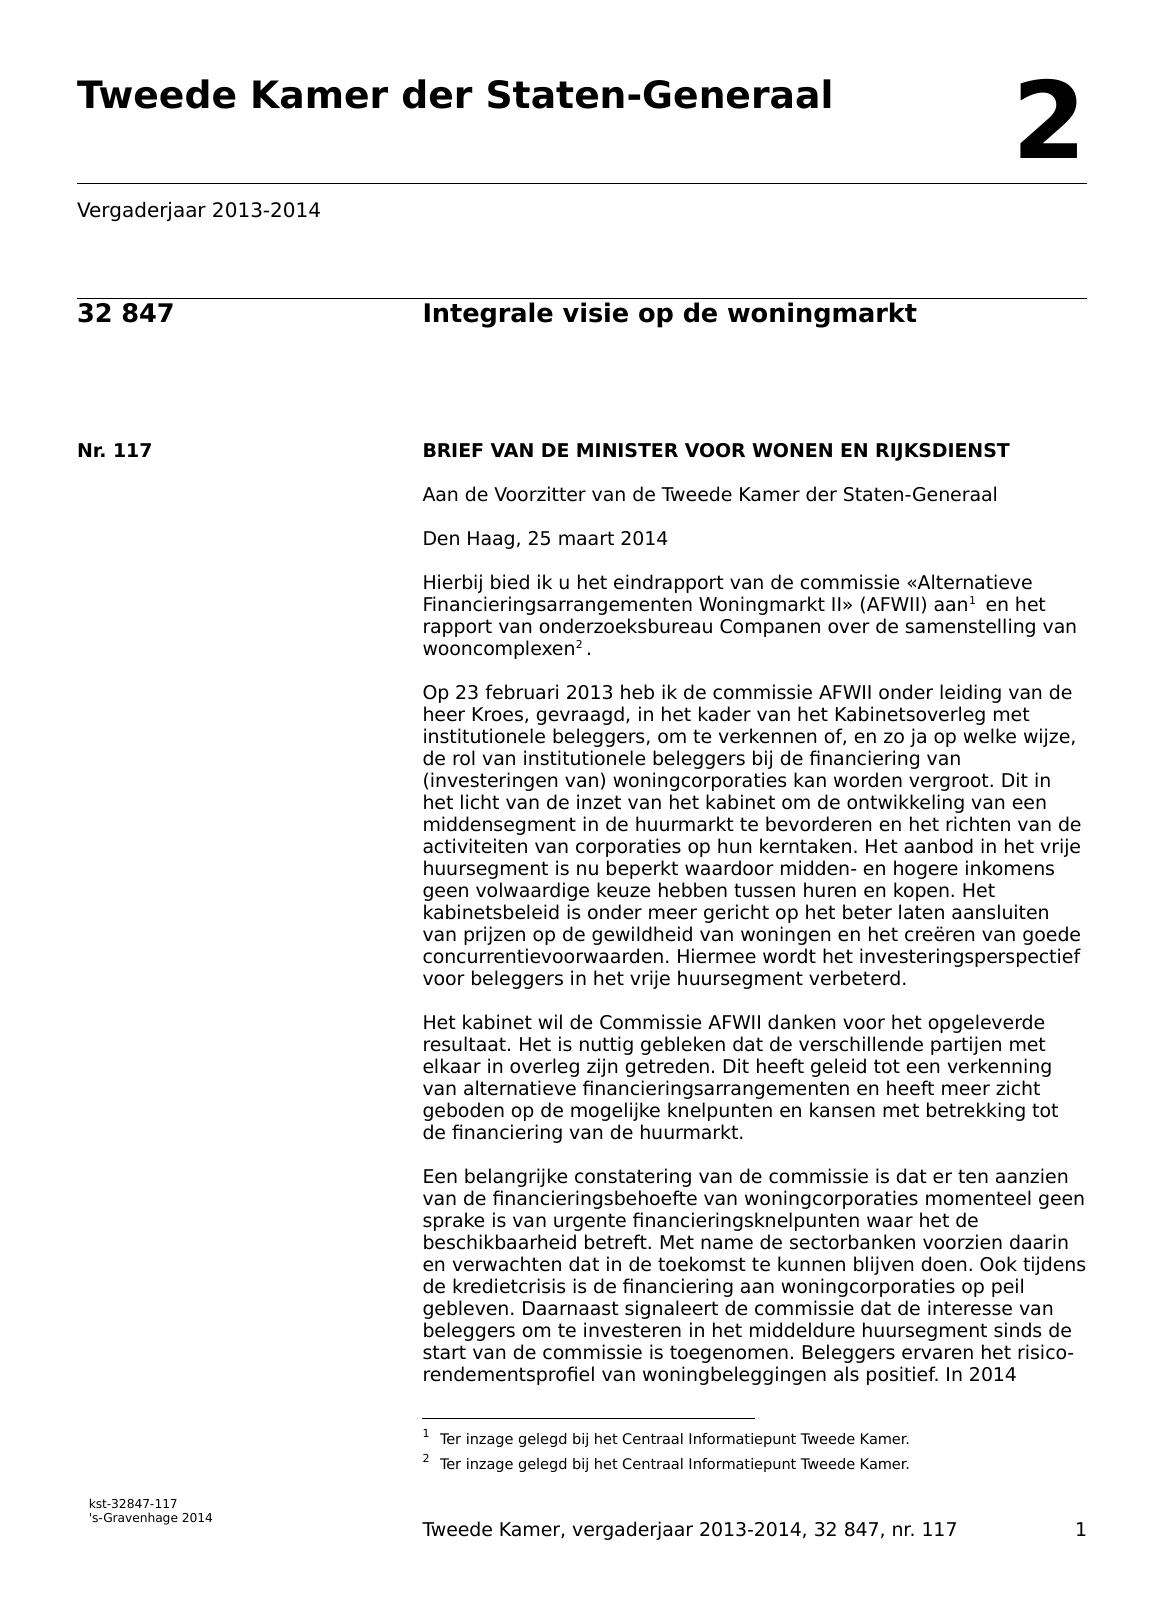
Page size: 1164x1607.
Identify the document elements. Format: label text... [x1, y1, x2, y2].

subtitle 32 847 Integrale visie op de woningmarkt [77, 299, 1087, 329]
text kst-32847-117 [88, 1497, 323, 1511]
table_header 2 [886, 59, 1087, 183]
text Hierbij bied ik u het eindrapport van de commissie «Alternatieve Financieringsarrangementen Woningmarkt II» (AFWII) aan en het rapport van onderzoeksbureau Companen over de samenstelling van wooncomplexen. [422, 572, 1087, 660]
text Ter inzage gelegd bij het Centraal Informatiepunt Tweede Kamer. [422, 1427, 1087, 1449]
text Op 23 februari 2013 heb ik de commissie AFWII onder leiding van de heer Kroes, gevraagd, in het kader van het Kabinetsoverleg met institutionele beleggers, om te verkennen of, en zo ja op welke wijze, de rol van institutionele beleggers bij de financiering van (investeringen van) woningcorporaties kan worden vergroot. Dit in het licht van de inzet van het kabinet om de ontwikkeling van een middensegment in de huurmarkt te bevorderen en het richten van de activiteiten van corporaties op hun kerntaken. Het aanbod in het vrije huursegment is nu beperkt waardoor midden- en hogere inkomens geen volwaardige keuze hebben tussen huren en kopen. Het kabinetsbeleid is onder meer gericht op het beter laten aansluiten van prijzen op de gewildheid van woningen en het creëren van goede concurrentievoorwaarden. Hiermee wordt het investeringsperspectief voor beleggers in het vrije huursegment verbeterd. [422, 682, 1087, 990]
subtitle Nr. 117 BRIEF VAN DE MINISTER VOOR WONEN EN RIJKSDIENST [77, 440, 1087, 462]
text Den Haag, 25 maart 2014 [422, 528, 1087, 550]
text Het kabinet wil de Commissie AFWII danken voor het opgeleverde resultaat. Het is nuttig gebleken dat de verschillende partijen met elkaar in overleg zijn getreden. Dit heeft geleid tot een verkenning van alternatieve financieringsarrangementen en heeft meer zicht geboden op de mogelijke knelpunten en kansen met betrekking tot de financiering van de huurmarkt. [422, 1012, 1087, 1144]
table_header Tweede Kamer der Staten-Generaal [77, 59, 886, 183]
text Ter inzage gelegd bij het Centraal Informatiepunt Tweede Kamer. [422, 1452, 1087, 1474]
text 's-Gravenhage 2014 [88, 1511, 323, 1525]
table_cell Vergaderjaar 2013-2014 [77, 184, 1087, 298]
text Aan de Voorzitter van de Tweede Kamer der Staten-Generaal [422, 484, 1087, 506]
text Een belangrijke constatering van de commissie is dat er ten aanzien van de financieringsbehoefte van woningcorporaties momenteel geen sprake is van urgente financieringsknelpunten waar het de beschikbaarheid betreft. Met name de sectorbanken voorzien daarin en verwachten dat in de toekomst te kunnen blijven doen. Ook tijdens de kredietcrisis is de financiering aan woningcorporaties op peil gebleven. Daarnaast signaleert de commissie dat de interesse van beleggers om te investeren in het middeldure huursegment sinds de start van de commissie is toegenomen. Beleggers ervaren het risico-rendementsprofiel van woningbeleggingen als positief. In 2014 [422, 1166, 1087, 1386]
